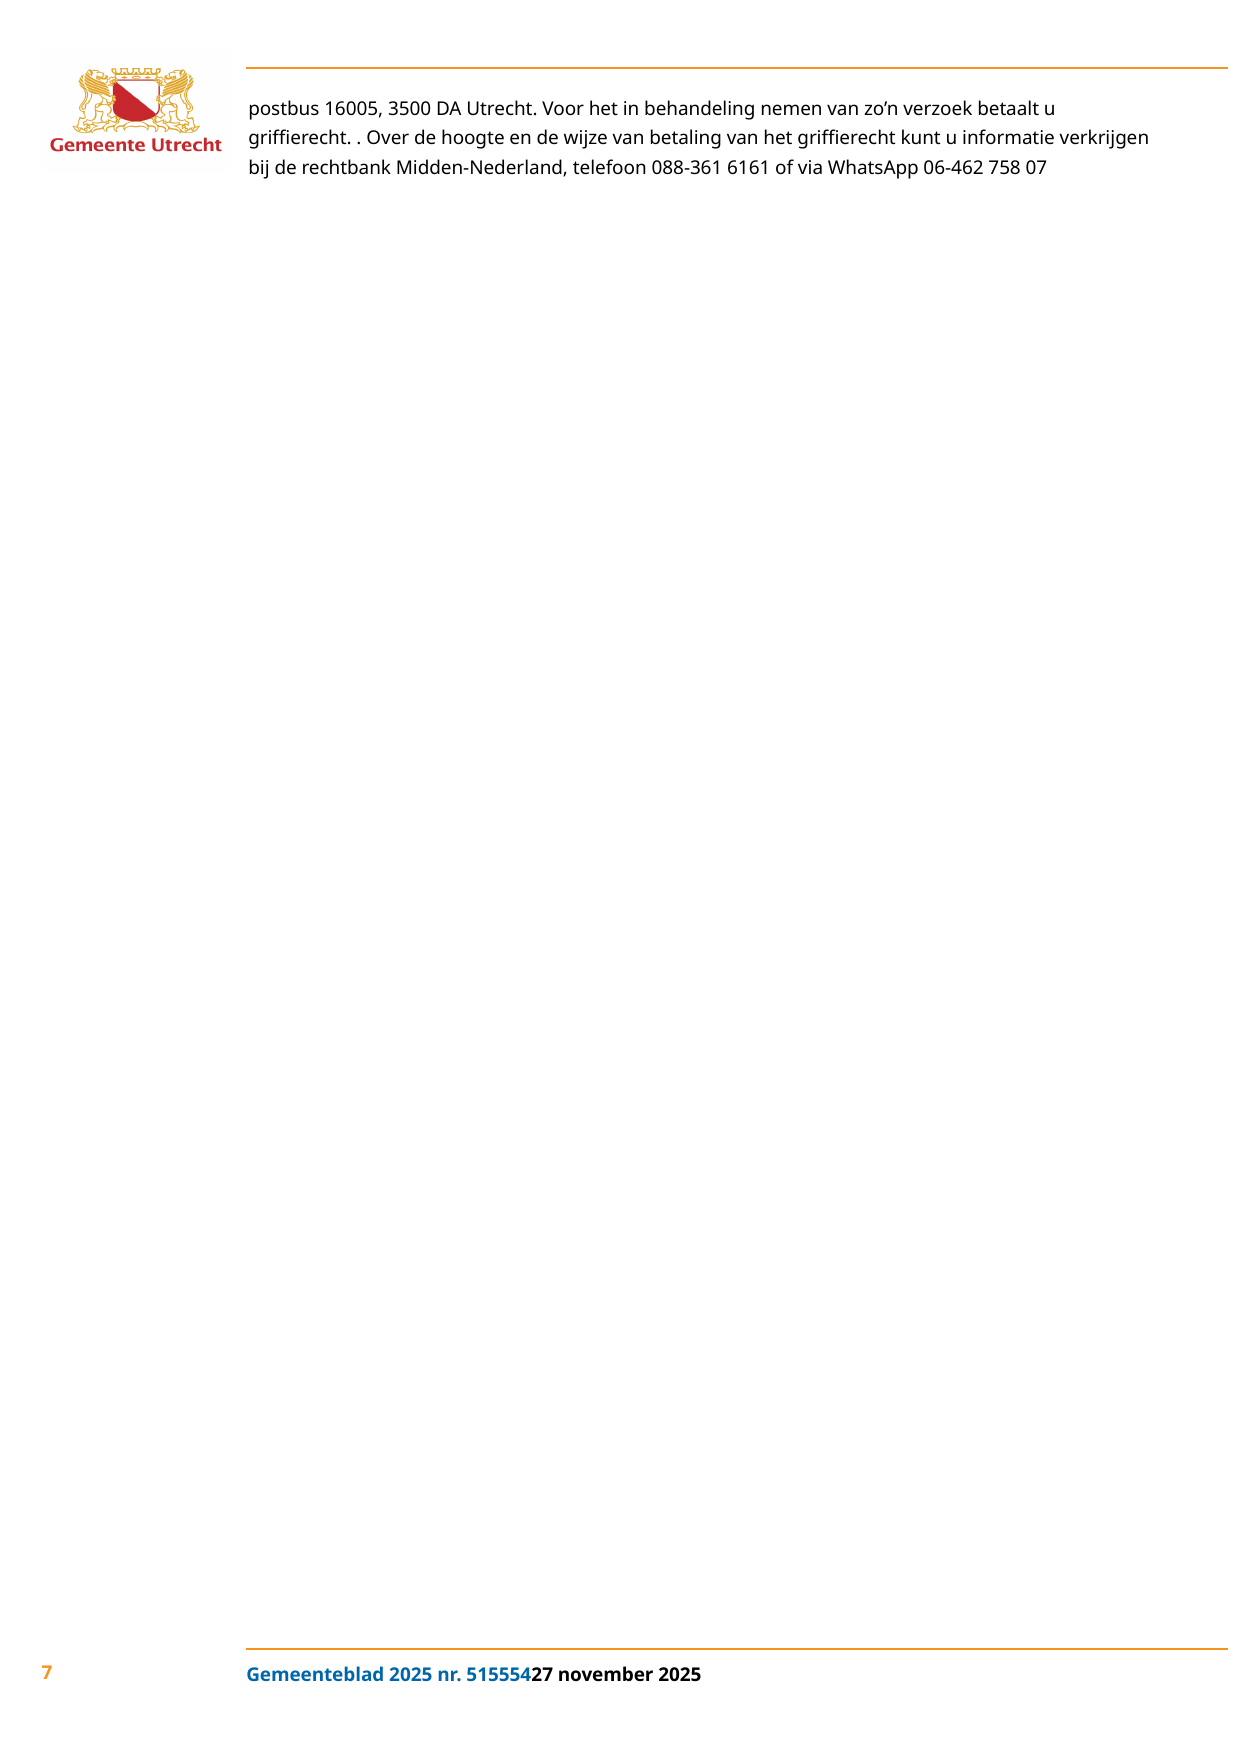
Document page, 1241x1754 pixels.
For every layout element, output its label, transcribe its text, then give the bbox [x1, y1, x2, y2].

text postbus 16005, 3500 DA Utrecht. Voor het in behandeling nemen van zo’n verzoek betaalt u griffierecht. . Over de hoogte en de wijze van betaling van het griffierecht kunt u informatie verkrijgen bij de rechtbank Midden-Nederland, telefoon 088-361 6161 of via WhatsApp 06-462 758 07 [248, 95, 1152, 180]
picture [41, 47, 231, 172]
